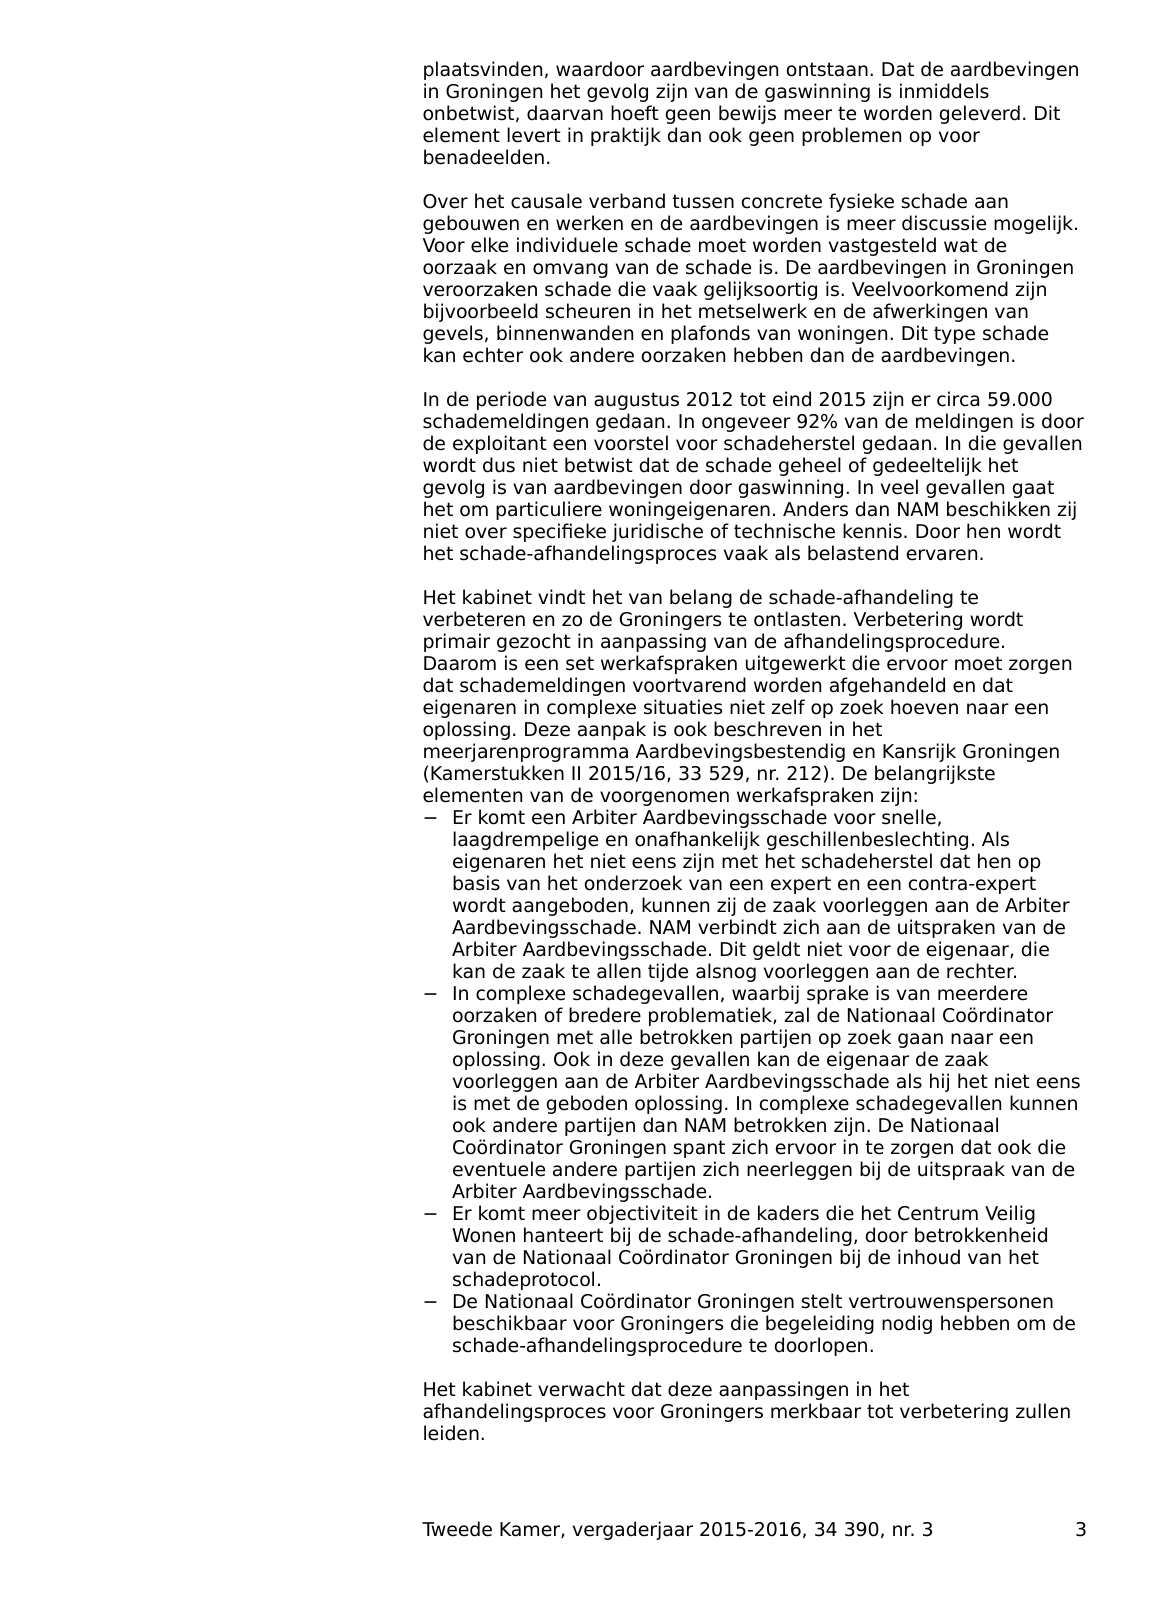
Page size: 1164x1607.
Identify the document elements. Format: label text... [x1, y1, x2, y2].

text Het kabinet verwacht dat deze aanpassingen in het afhandelingsproces voor Groningers merkbaar tot verbetering zullen leiden. [422, 1379, 1087, 1444]
text − De Nationaal Coördinator Groningen stelt vertrouwenspersonen beschikbaar voor Groningers die begeleiding nodig hebben om de schade-afhandelingsprocedure te doorlopen. [422, 1291, 1087, 1356]
text − In complexe schadegevallen, waarbij sprake is van meerdere oorzaken of bredere problematiek, zal de Nationaal Coördinator Groningen met alle betrokken partijen op zoek gaan naar een oplossing. Ook in deze gevallen kan de eigenaar de zaak voorleggen aan de Arbiter Aardbevingsschade als hij het niet eens is met de geboden oplossing. In complexe schadegevallen kunnen ook andere partijen dan NAM betrokken zijn. De Nationaal Coördinator Groningen spant zich ervoor in te zorgen dat ook die eventuele andere partijen zich neerleggen bij de uitspraak van de Arbiter Aardbevingsschade. [422, 983, 1087, 1203]
text Over het causale verband tussen concrete fysieke schade aan gebouwen en werken en de aardbevingen is meer discussie mogelijk. Voor elke individuele schade moet worden vastgesteld wat de oorzaak en omvang van de schade is. De aardbevingen in Groningen veroorzaken schade die vaak gelijksoortig is. Veelvoorkomend zijn bijvoorbeeld scheuren in het metselwerk en de afwerkingen van gevels, binnenwanden en plafonds van woningen. Dit type schade kan echter ook andere oorzaken hebben dan de aardbevingen. [422, 191, 1087, 367]
text − Er komt een Arbiter Aardbevingsschade voor snelle, laagdrempelige en onafhankelijk geschillenbeslechting. Als eigenaren het niet eens zijn met het schadeherstel dat hen op basis van het onderzoek van een expert en een contra-expert wordt aangeboden, kunnen zij de zaak voorleggen aan de Arbiter Aardbevingsschade. NAM verbindt zich aan de uitspraken van de Arbiter Aardbevingsschade. Dit geldt niet voor de eigenaar, die kan de zaak te allen tijde alsnog voorleggen aan de rechter. [422, 807, 1087, 983]
text Het kabinet vindt het van belang de schade-afhandeling te verbeteren en zo de Groningers te ontlasten. Verbetering wordt primair gezocht in aanpassing van de afhandelingsprocedure. Daarom is een set werkafspraken uitgewerkt die ervoor moet zorgen dat schademeldingen voortvarend worden afgehandeld en dat eigenaren in complexe situaties niet zelf op zoek hoeven naar een oplossing. Deze aanpak is ook beschreven in het meerjarenprogramma Aardbevingsbestendig en Kansrijk Groningen (Kamerstukken II 2015/16, 33 529, nr. 212). De belangrijkste elementen van de voorgenomen werkafspraken zijn: [422, 587, 1087, 807]
text In de periode van augustus 2012 tot eind 2015 zijn er circa 59.000 schademeldingen gedaan. In ongeveer 92% van de meldingen is door de exploitant een voorstel voor schadeherstel gedaan. In die gevallen wordt dus niet betwist dat de schade geheel of gedeeltelijk het gevolg is van aardbevingen door gaswinning. In veel gevallen gaat het om particuliere woningeigenaren. Anders dan NAM beschikken zij niet over specifieke juridische of technische kennis. Door hen wordt het schade-afhandelingsproces vaak als belastend ervaren. [422, 389, 1087, 565]
text − Er komt meer objectiviteit in de kaders die het Centrum Veilig Wonen hanteert bij de schade-afhandeling, door betrokkenheid van de Nationaal Coördinator Groningen bij de inhoud van het schadeprotocol. [422, 1203, 1087, 1291]
text plaatsvinden, waardoor aardbevingen ontstaan. Dat de aardbevingen in Groningen het gevolg zijn van de gaswinning is inmiddels onbetwist, daarvan hoeft geen bewijs meer te worden geleverd. Dit element levert in praktijk dan ook geen problemen op voor benadeelden. [422, 59, 1087, 169]
